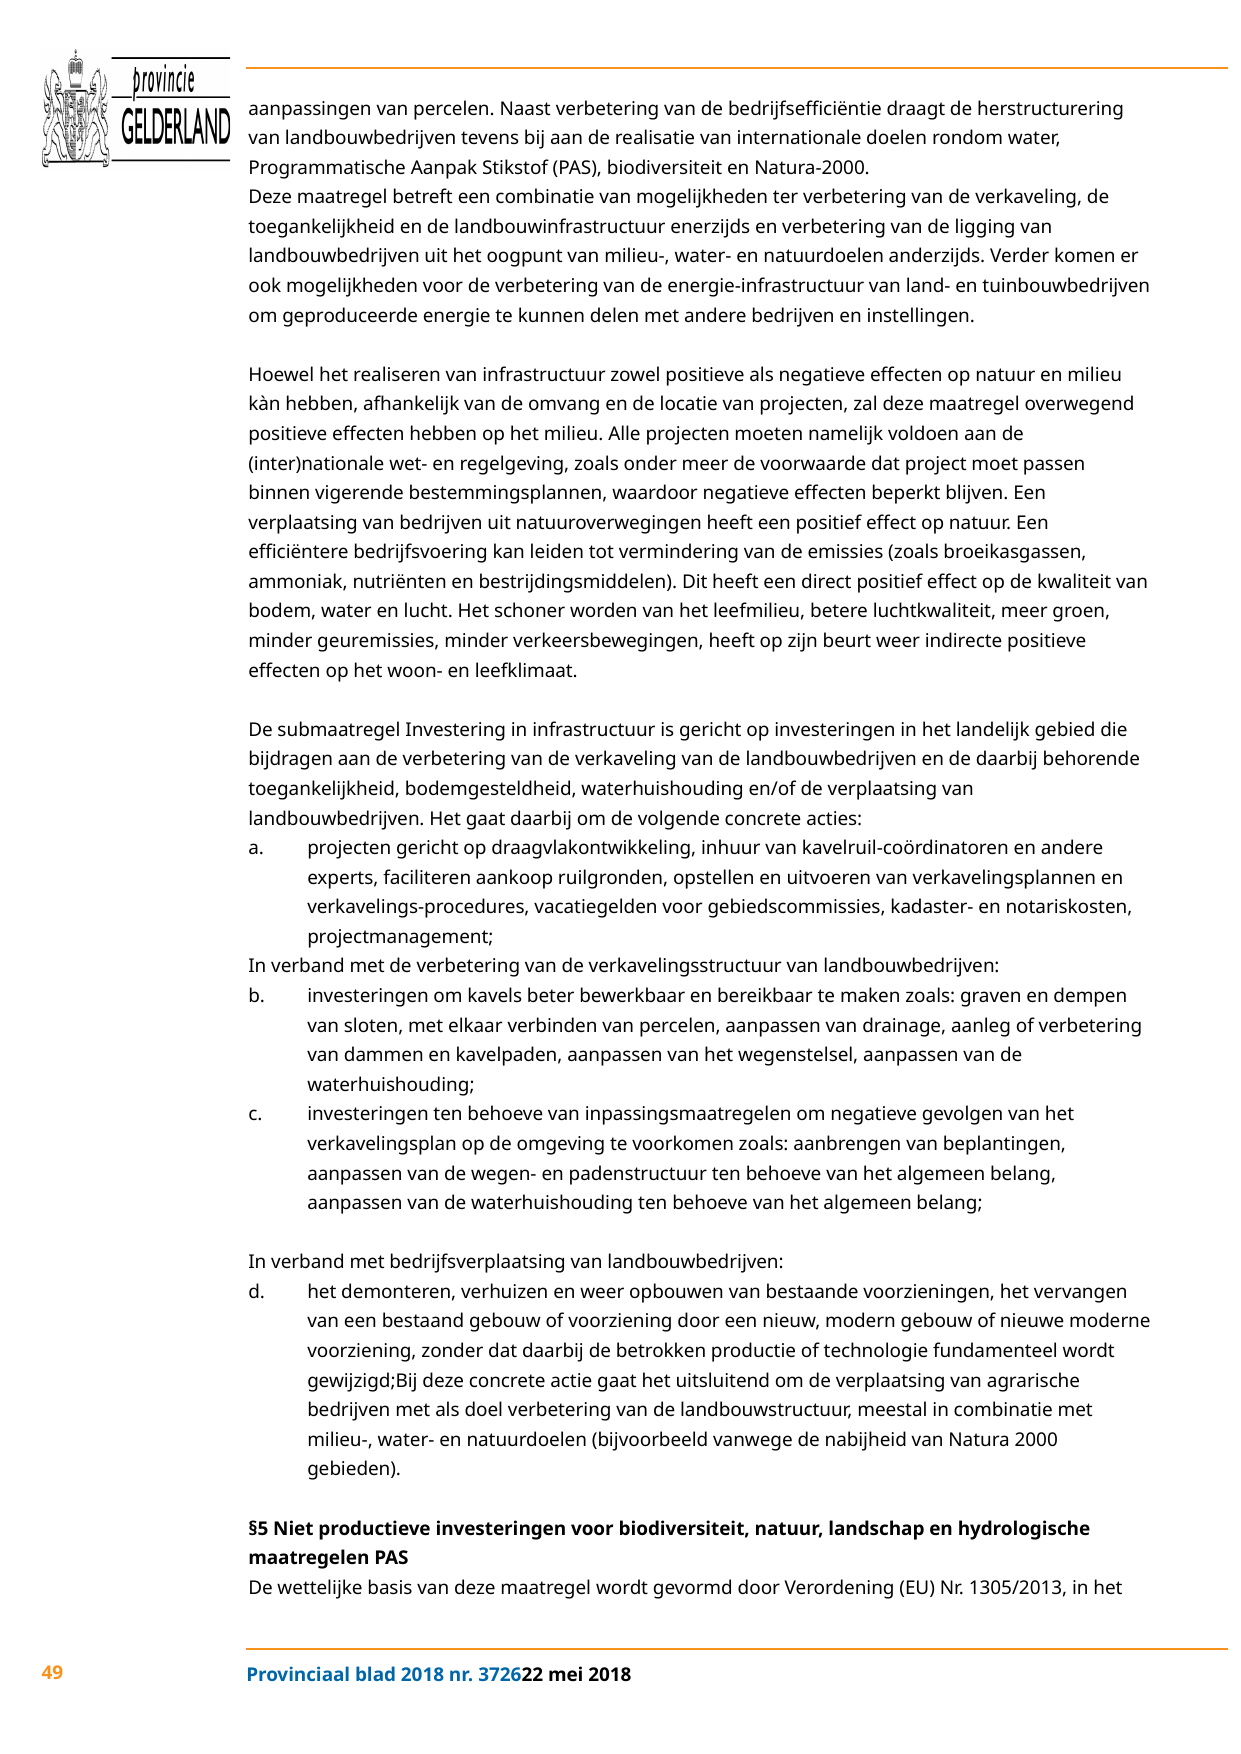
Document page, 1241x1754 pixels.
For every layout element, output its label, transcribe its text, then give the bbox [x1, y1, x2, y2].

list het demonteren, verhuizen en weer opbouwen van bestaande voorzieningen, het vervangen van een bestaand gebouw of voorziening door een nieuw, modern gebouw of nieuwe moderne voorziening, zonder dat daarbij de betrokken productie of technologie fundamenteel wordt gewijzigd;Bij deze concrete actie gaat het uitsluitend om de verplaatsing van agrarische bedrijven met als doel verbetering van de landbouwstructuur, meestal in combinatie met milieu-, water- en natuurdoelen (bijvoorbeeld vanwege de nabijheid van Natura 2000 gebieden). [248, 1278, 1152, 1481]
text Deze maatregel betreft een combinatie van mogelijkheden ter verbetering van de verkaveling, de toegankelijkheid en de landbouwinfrastructuur enerzijds en verbetering van de ligging van landbouwbedrijven uit het oogpunt van milieu-, water- en natuurdoelen anderzijds. Verder komen er ook mogelijkheden voor de verbetering van de energie-infrastructuur van land- en tuinbouwbedrijven om geproduceerde energie te kunnen delen met andere bedrijven en instellingen. [248, 183, 1152, 328]
text aanpassingen van percelen. Naast verbetering van de bedrijfsefficiëntie draagt de herstructurering van landbouwbedrijven tevens bij aan de realisatie van internationale doelen rondom water, Programmatische Aanpak Stikstof (PAS), biodiversiteit en Natura-2000. [248, 95, 1152, 180]
text De wettelijke basis van deze maatregel wordt gevormd door Verordening (EU) Nr. 1305/2013, in het [248, 1574, 1152, 1600]
text De submaatregel Investering in infrastructuur is gericht op investeringen in het landelijk gebied die bijdragen aan de verbetering van de verkaveling van de landbouwbedrijven en de daarbij behorende toegankelijkheid, bodemgesteldheid, waterhuishouding en/of de verplaatsing van landbouwbedrijven. Het gaat daarbij om de volgende concrete acties: [248, 716, 1152, 831]
text §5 Niet productieve investeringen voor biodiversiteit, natuur, landschap en hydrologische maatregelen PAS [248, 1515, 1152, 1570]
picture [41, 47, 231, 172]
text In verband met bedrijfsverplaatsing van landbouwbedrijven: [248, 1248, 1152, 1274]
list investeringen ten behoeve van inpassingsmaatregelen om negatieve gevolgen van het verkavelingsplan op de omgeving te voorkomen zoals: aanbrengen van beplantingen, aanpassen van de wegen- en padenstructuur ten behoeve van het algemeen belang, aanpassen van de waterhuishouding ten behoeve van het algemeen belang; [248, 1101, 1152, 1215]
list investeringen om kavels beter bewerkbaar en bereikbaar te maken zoals: graven en dempen van sloten, met elkaar verbinden van percelen, aanpassen van drainage, aanleg of verbetering van dammen en kavelpaden, aanpassen van het wegenstelsel, aanpassen van de waterhuishouding; [248, 982, 1152, 1097]
list projecten gericht op draagvlakontwikkeling, inhuur van kavelruil-coördinatoren en andere experts, faciliteren aankoop ruilgronden, opstellen en uitvoeren van verkavelingsplannen en verkavelings-procedures, vacatiegelden voor gebiedscommissies, kadaster- en notariskosten, projectmanagement; [248, 834, 1152, 949]
text Hoewel het realiseren van infrastructuur zowel positieve als negatieve effecten op natuur en milieu kàn hebben, afhankelijk van de omvang en de locatie van projecten, zal deze maatregel overwegend positieve effecten hebben op het milieu. Alle projecten moeten namelijk voldoen aan de (inter)nationale wet- en regelgeving, zoals onder meer de voorwaarde dat project moet passen binnen vigerende bestemmingsplannen, waardoor negatieve effecten beperkt blijven. Een verplaatsing van bedrijven uit natuuroverwegingen heeft een positief effect op natuur. Een efficiëntere bedrijfsvoering kan leiden tot vermindering van de emissies (zoals broeikasgassen, ammoniak, nutriënten en bestrijdingsmiddelen). Dit heeft een direct positief effect op de kwaliteit van bodem, water en lucht. Het schoner worden van het leefmilieu, betere luchtkwaliteit, meer groen, minder geuremissies, minder verkeersbewegingen, heeft op zijn beurt weer indirecte positieve effecten op het woon- en leefklimaat. [248, 361, 1152, 683]
text In verband met de verbetering van de verkavelingsstructuur van landbouwbedrijven: [248, 953, 1152, 978]
